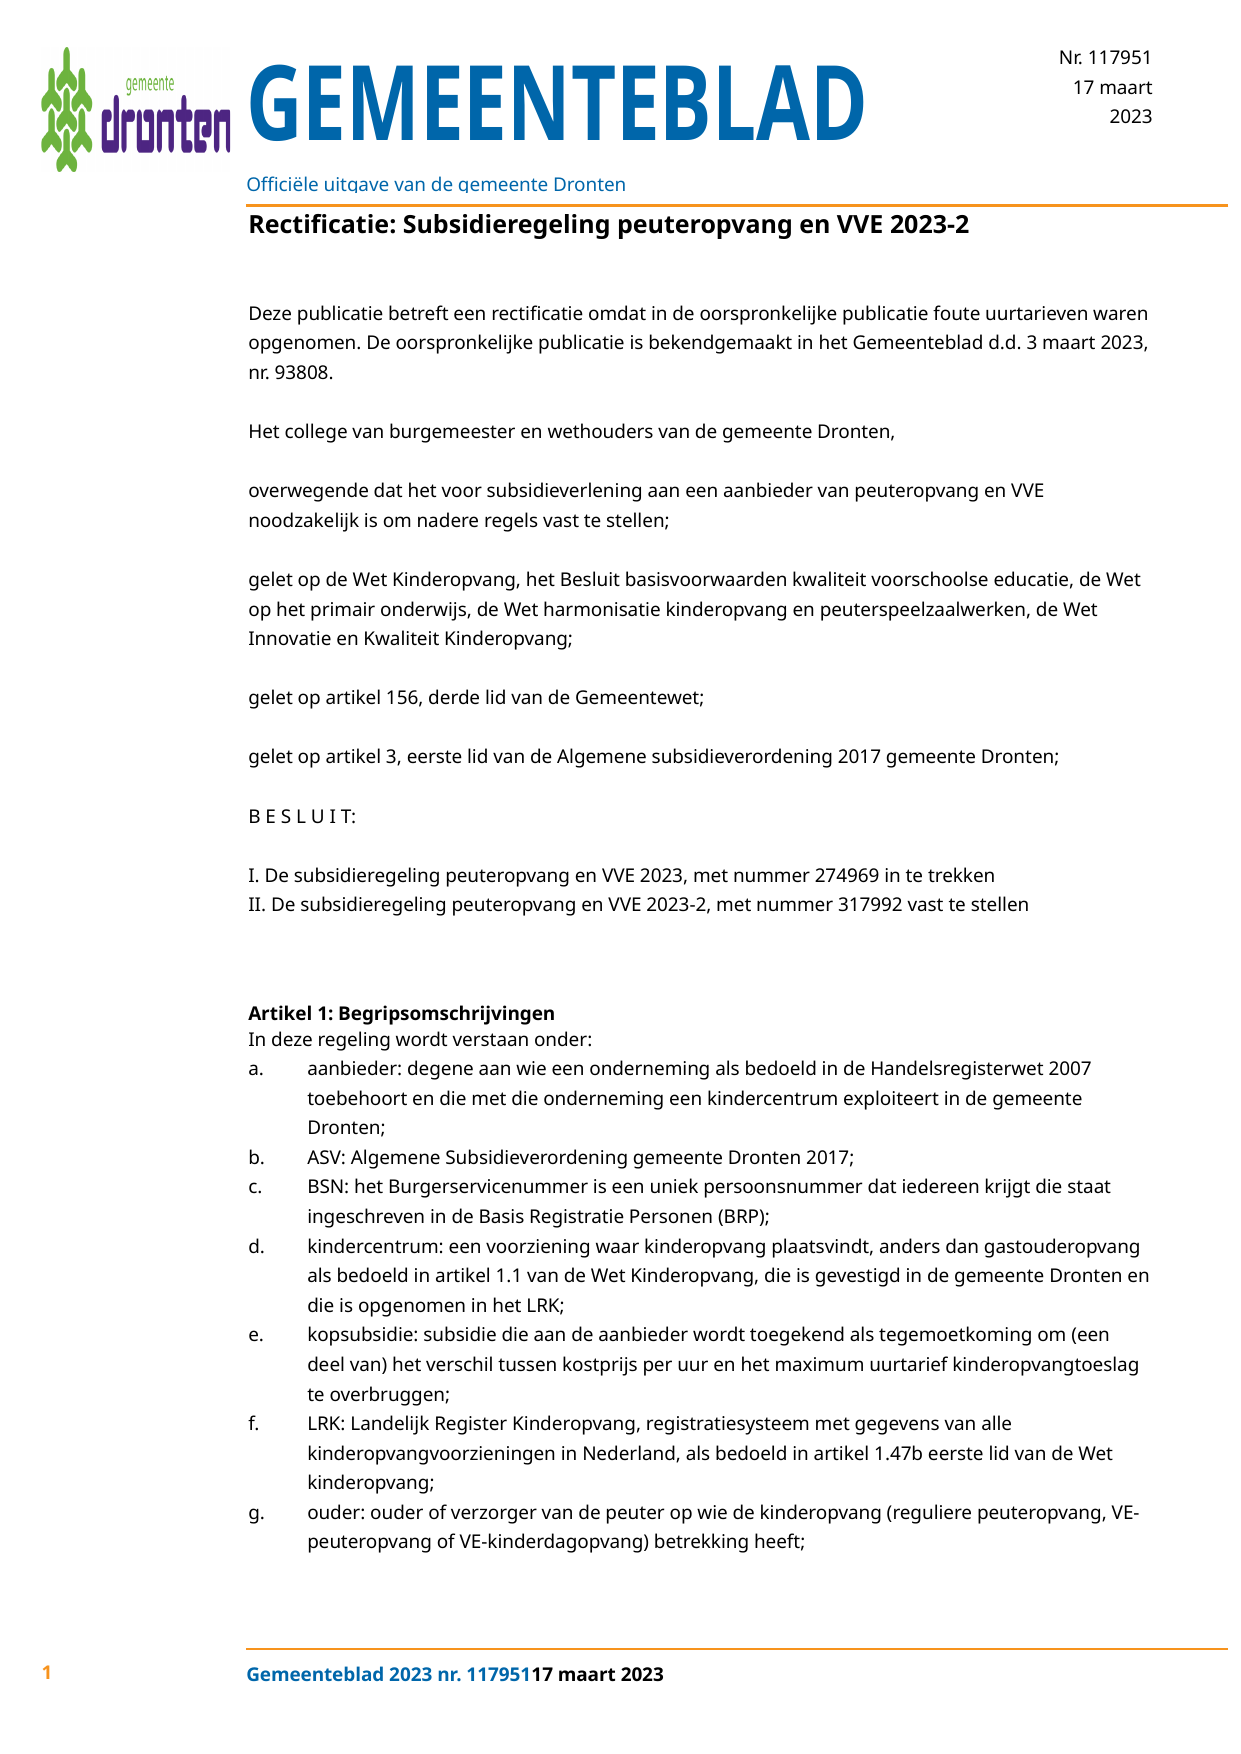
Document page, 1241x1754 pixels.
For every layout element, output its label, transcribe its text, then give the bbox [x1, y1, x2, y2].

text Deze publicatie betreft een rectificatie omdat in de oorspronkelijke publicatie foute uurtarieven waren opgenomen. De oorspronkelijke publicatie is bekendgemaakt in het Gemeenteblad d.d. 3 maart 2023, nr. 93808. [248, 300, 1152, 385]
text overwegende dat het voor subsidieverlening aan een aanbieder van peuteropvang en VVE noodzakelijk is om nadere regels vast te stellen; [248, 477, 1152, 533]
list ASV: Algemene Subsidieverordening gemeente Dronten 2017; [248, 1144, 1152, 1170]
list BSN: het Burgerservicenummer is een uniek persoonsnummer dat iedereen krijgt die staat ingeschreven in de Basis Registratie Personen (BRP); [248, 1174, 1152, 1229]
list kopsubsidie: subsidie die aan de aanbieder wordt toegekend als tegemoetkoming om (een deel van) het verschil tussen kostprijs per uur en het maximum uurtarief kinderopvangtoeslag te overbruggen; [248, 1322, 1152, 1406]
list aanbieder: degene aan wie een onderneming als bedoeld in de Handelsregisterwet 2007 toebehoort en die met die onderneming een kindercentrum exploiteert in de gemeente Dronten; [248, 1055, 1152, 1140]
text II. De subsidieregeling peuteropvang en VVE 2023-2, met nummer 317992 vast te stellen [248, 892, 1152, 917]
list LRK: Landelijk Register Kinderopvang, registratiesysteem met gegevens van alle kinderopvangvoorzieningen in Nederland, als bedoeld in artikel 1.47b eerste lid van de Wet kinderopvang; [248, 1410, 1152, 1495]
text B E S L U I T: [248, 803, 1152, 828]
text Artikel 1: Begripsomschrijvingen [248, 1000, 1152, 1026]
picture [41, 47, 231, 172]
list kindercentrum: een voorziening waar kinderopvang plaatsvindt, anders dan gastouderopvang als bedoeld in artikel 1.1 van de Wet Kinderopvang, die is gevestigd in de gemeente Dronten en die is opgenomen in het LRK; [248, 1233, 1152, 1318]
text I. De subsidieregeling peuteropvang en VVE 2023, met nummer 274969 in te trekken [248, 862, 1152, 888]
text gelet op de Wet Kinderopvang, het Besluit basisvoorwaarden kwaliteit voorschoolse educatie, de Wet op het primair onderwijs, de Wet harmonisatie kinderopvang en peuterspeelzaalwerken, de Wet Innovatie en Kwaliteit Kinderopvang; [248, 566, 1152, 651]
text Het college van burgemeester en wethouders van de gemeente Dronten, [248, 418, 1152, 444]
text Rectificatie: Subsidieregeling peuteropvang en VVE 2023-2 [248, 207, 1152, 241]
text gelet op artikel 156, derde lid van de Gemeentewet; [248, 684, 1152, 710]
text In deze regeling wordt verstaan onder: [248, 1026, 1152, 1051]
list ouder: ouder of verzorger van de peuter op wie de kinderopvang (reguliere peuteropvang, VE-peuteropvang of VE-kinderdagopvang) betrekking heeft; [248, 1499, 1152, 1554]
text gelet op artikel 3, eerste lid van de Algemene subsidieverordening 2017 gemeente Dronten; [248, 744, 1152, 769]
